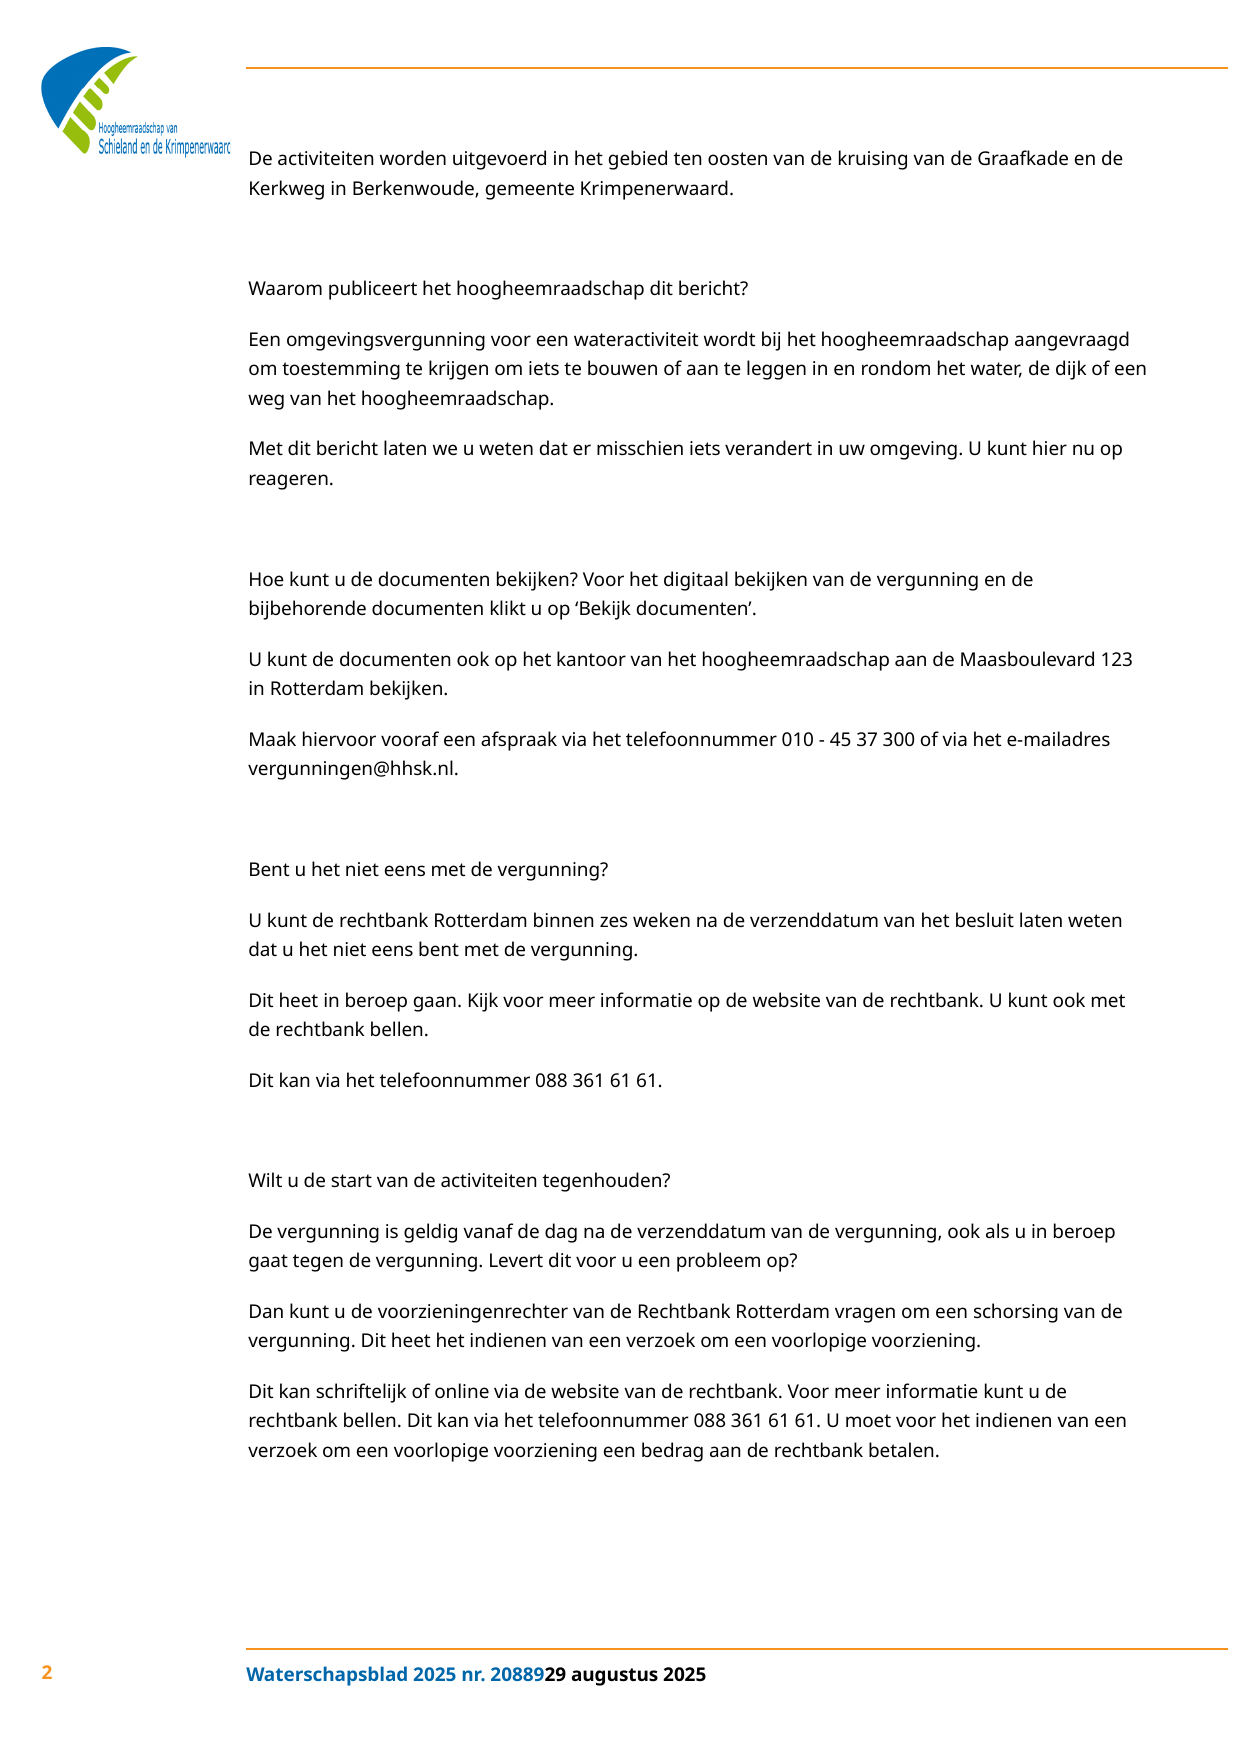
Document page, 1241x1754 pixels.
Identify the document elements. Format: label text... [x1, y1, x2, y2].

text Hoe kunt u de documenten bekijken? Voor het digitaal bekijken van de vergunning en de bijbehorende documenten klikt u op ‘Bekijk documenten’. [248, 566, 1152, 621]
text Dit kan via het telefoonnummer 088 361 61 61. [248, 1067, 1152, 1093]
text Dit kan schriftelijk of online via de website van de rechtbank. Voor meer informatie kunt u de rechtbank bellen. Dit kan via het telefoonnummer 088 361 61 61. U moet voor het indienen van een verzoek om een voorlopige voorziening een bedrag aan de rechtbank betalen. [248, 1378, 1152, 1463]
picture [41, 47, 231, 172]
text Maak hiervoor vooraf een afspraak via het telefoonnummer 010 - 45 37 300 of via het e-mailadres vergunningen@hhsk.nl. [248, 726, 1152, 781]
text U kunt de rechtbank Rotterdam binnen zes weken na de verzenddatum van het besluit laten weten dat u het niet eens bent met de vergunning. [248, 907, 1152, 962]
text Met dit bericht laten we u weten dat er misschien iets verandert in uw omgeving. U kunt hier nu op reageren. [248, 436, 1152, 491]
text De activiteiten worden uitgevoerd in het gebied ten oosten van de kruising van de Graafkade en de Kerkweg in Berkenwoude, gemeente Krimpenerwaard. [248, 145, 1152, 201]
text Wilt u de start van de activiteiten tegenhouden? [248, 1168, 1152, 1193]
text U kunt de documenten ook op het kantoor van het hoogheemraadschap aan de Maasboulevard 123 in Rotterdam bekijken. [248, 646, 1152, 701]
text Bent u het niet eens met de vergunning? [248, 856, 1152, 882]
text Een omgevingsvergunning voor een wateractiviteit wordt bij het hoogheemraadschap aangevraagd om toestemming te krijgen om iets te bouwen of aan te leggen in en rondom het water, de dijk of een weg van het hoogheemraadschap. [248, 326, 1152, 411]
text De vergunning is geldig vanaf de dag na de verzenddatum van de vergunning, ook als u in beroep gaat tegen de vergunning. Levert dit voor u een probleem op? [248, 1218, 1152, 1273]
text Dit heet in beroep gaan. Kijk voor meer informatie op de website van de rechtbank. U kunt ook met de rechtbank bellen. [248, 987, 1152, 1042]
text Waarom publiceert het hoogheemraadschap dit bericht? [248, 276, 1152, 301]
text Dan kunt u de voorzieningenrechter van de Rechtbank Rotterdam vragen om een schorsing van de vergunning. Dit heet het indienen van een verzoek om een voorlopige voorziening. [248, 1298, 1152, 1353]
